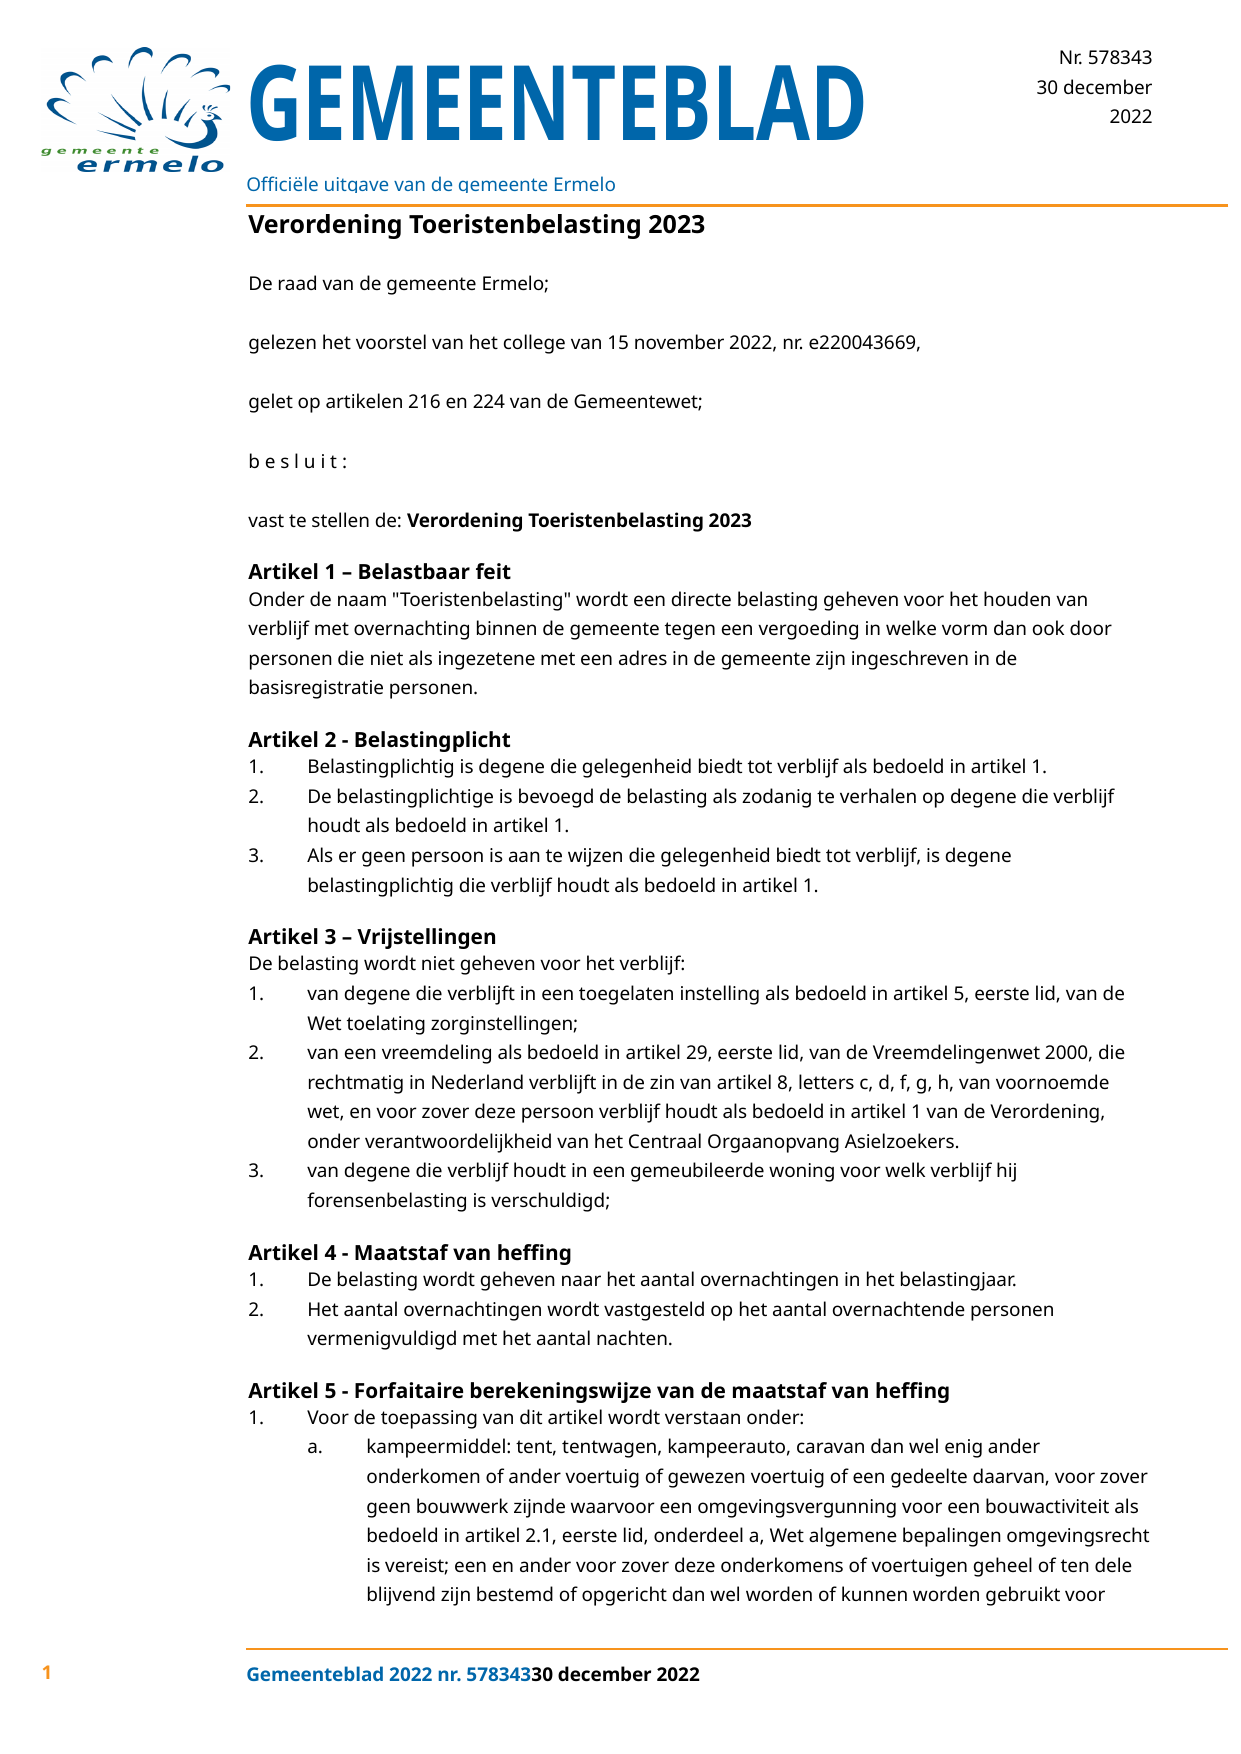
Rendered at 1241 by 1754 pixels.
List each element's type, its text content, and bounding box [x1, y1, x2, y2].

text Artikel 5 - Forfaitaire berekeningswijze van de maatstaf van heffing [248, 1376, 1152, 1404]
list Het aantal overnachtingen wordt vastgesteld op het aantal overnachtende personen vermenigvuldigd met het aantal nachten. [248, 1296, 1152, 1351]
text Artikel 3 – Vrijstellingen [248, 922, 1152, 951]
picture [41, 47, 231, 172]
list De belastingplichtige is bevoegd de belasting als zodanig te verhalen op degene die verblijf houdt als bedoeld in artikel 1. [248, 783, 1152, 838]
text b e s l u i t : [248, 448, 1152, 473]
list van een vreemdeling als bedoeld in artikel 29, eerste lid, van de Vreemdelingenwet 2000, die rechtmatig in Nederland verblijft in de zin van artikel 8, letters c, d, f, g, h, van voornoemde wet, en voor zover deze persoon verblijf houdt als bedoeld in artikel 1 van de Verordening, onder verantwoordelijkheid van het Centraal Orgaanopvang Asielzoekers. [248, 1039, 1152, 1154]
list Voor de toepassing van dit artikel wordt verstaan onder: [248, 1404, 1152, 1430]
text Verordening Toeristenbelasting 2023 [248, 207, 1152, 241]
text vast te stellen de: Verordening Toeristenbelasting 2023 [248, 507, 1152, 533]
text Artikel 1 – Belastbaar feit [248, 557, 1152, 586]
text Artikel 2 - Belastingplicht [248, 725, 1152, 753]
text Artikel 4 - Maatstaf van heffing [248, 1238, 1152, 1266]
list Als er geen persoon is aan te wijzen die gelegenheid biedt tot verblijf, is degene belastingplichtig die verblijf houdt als bedoeld in artikel 1. [248, 842, 1152, 897]
list van degene die verblijft in een toegelaten instelling als bedoeld in artikel 5, eerste lid, van de Wet toelating zorginstellingen; [248, 980, 1152, 1036]
list De belasting wordt geheven naar het aantal overnachtingen in het belastingjaar. [248, 1266, 1152, 1292]
list van degene die verblijf houdt in een gemeubileerde woning voor welk verblijf hij forensenbelasting is verschuldigd; [248, 1158, 1152, 1213]
text Onder de naam "Toeristenbelasting" wordt een directe belasting geheven voor het houden van verblijf met overnachting binnen de gemeente tegen een vergoeding in welke vorm dan ook door personen die niet als ingezetene met een adres in de gemeente zijn ingeschreven in de basisregistratie personen. [248, 586, 1152, 700]
text De belasting wordt niet geheven voor het verblijf: [248, 951, 1152, 976]
text De raad van de gemeente Ermelo; [248, 270, 1152, 296]
text gelezen het voorstel van het college van 15 november 2022, nr. e220043669, [248, 329, 1152, 355]
list kampeermiddel: tent, tentwagen, kampeerauto, caravan dan wel enig ander onderkomen of ander voertuig of gewezen voertuig of een gedeelte daarvan, voor zover geen bouwwerk zijnde waarvoor een omgevingsvergunning voor een bouwactiviteit als bedoeld in artikel 2.1, eerste lid, onderdeel a, Wet algemene bepalingen omgevingsrecht is vereist; een en ander voor zover deze onderkomens of voertuigen geheel of ten dele blijvend zijn bestemd of opgericht dan wel worden of kunnen worden gebruikt voor [307, 1434, 1152, 1607]
list Belastingplichtig is degene die gelegenheid biedt tot verblijf als bedoeld in artikel 1. [248, 753, 1152, 779]
text gelet op artikelen 216 en 224 van de Gemeentewet; [248, 389, 1152, 414]
